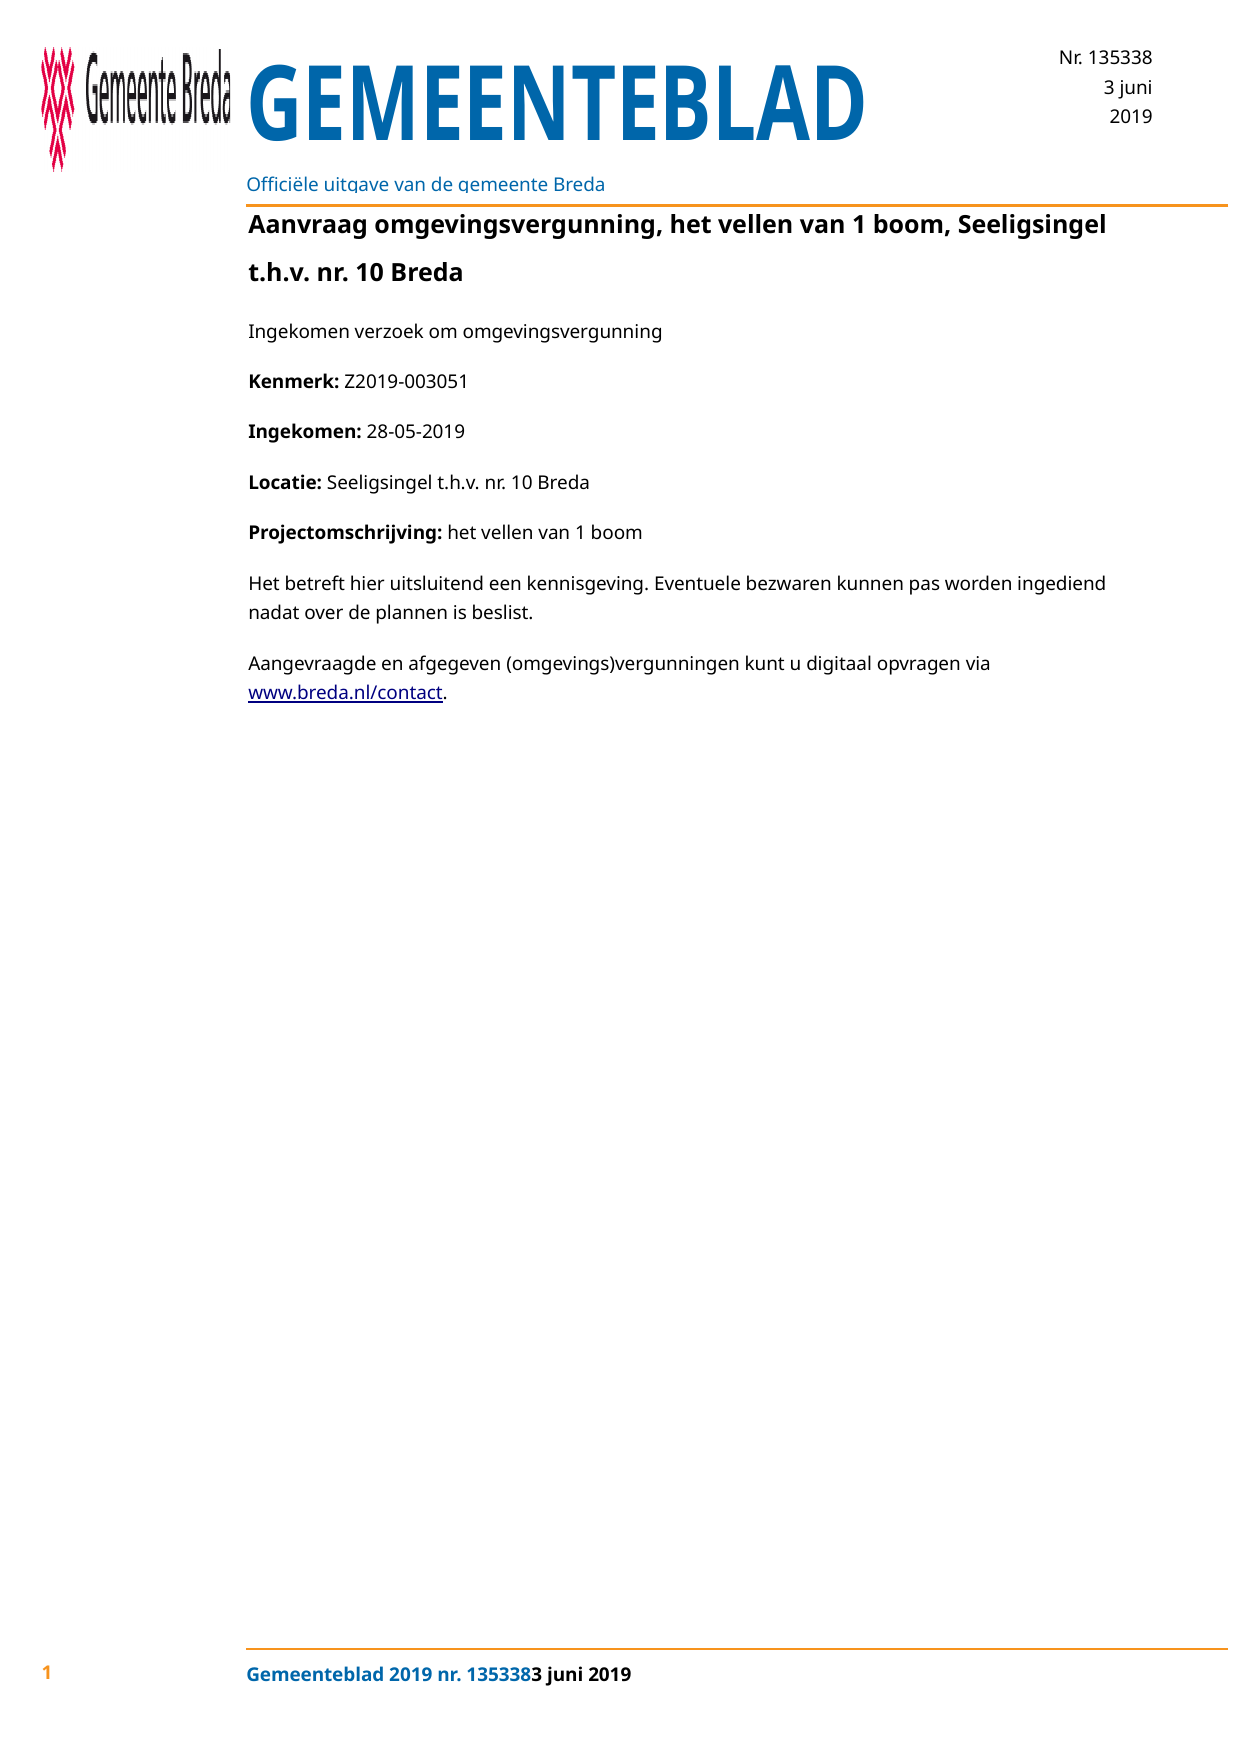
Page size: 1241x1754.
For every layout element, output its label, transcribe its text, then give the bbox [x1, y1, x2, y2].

text Aanvraag omgevingsvergunning, het vellen van 1 boom, Seeligsingel t.h.v. nr. 10 Breda [248, 207, 1152, 288]
text Kenmerk: Z2019-003051 [248, 368, 1152, 394]
text Aangevraagde en afgegeven (omgevings)vergunningen kunt u digitaal opvragen via www.breda.nl/contact. [248, 650, 1152, 705]
text Locatie: Seeligsingel t.h.v. nr. 10 Breda [248, 469, 1152, 495]
text Ingekomen: 28-05-2019 [248, 419, 1152, 444]
text Het betreft hier uitsluitend een kennisgeving. Eventuele bezwaren kunnen pas worden ingediend nadat over de plannen is beslist. [248, 570, 1152, 625]
text Projectomschrijving: het vellen van 1 boom [248, 519, 1152, 545]
text Ingekomen verzoek om omgevingsvergunning [248, 318, 1152, 344]
picture [41, 47, 231, 172]
